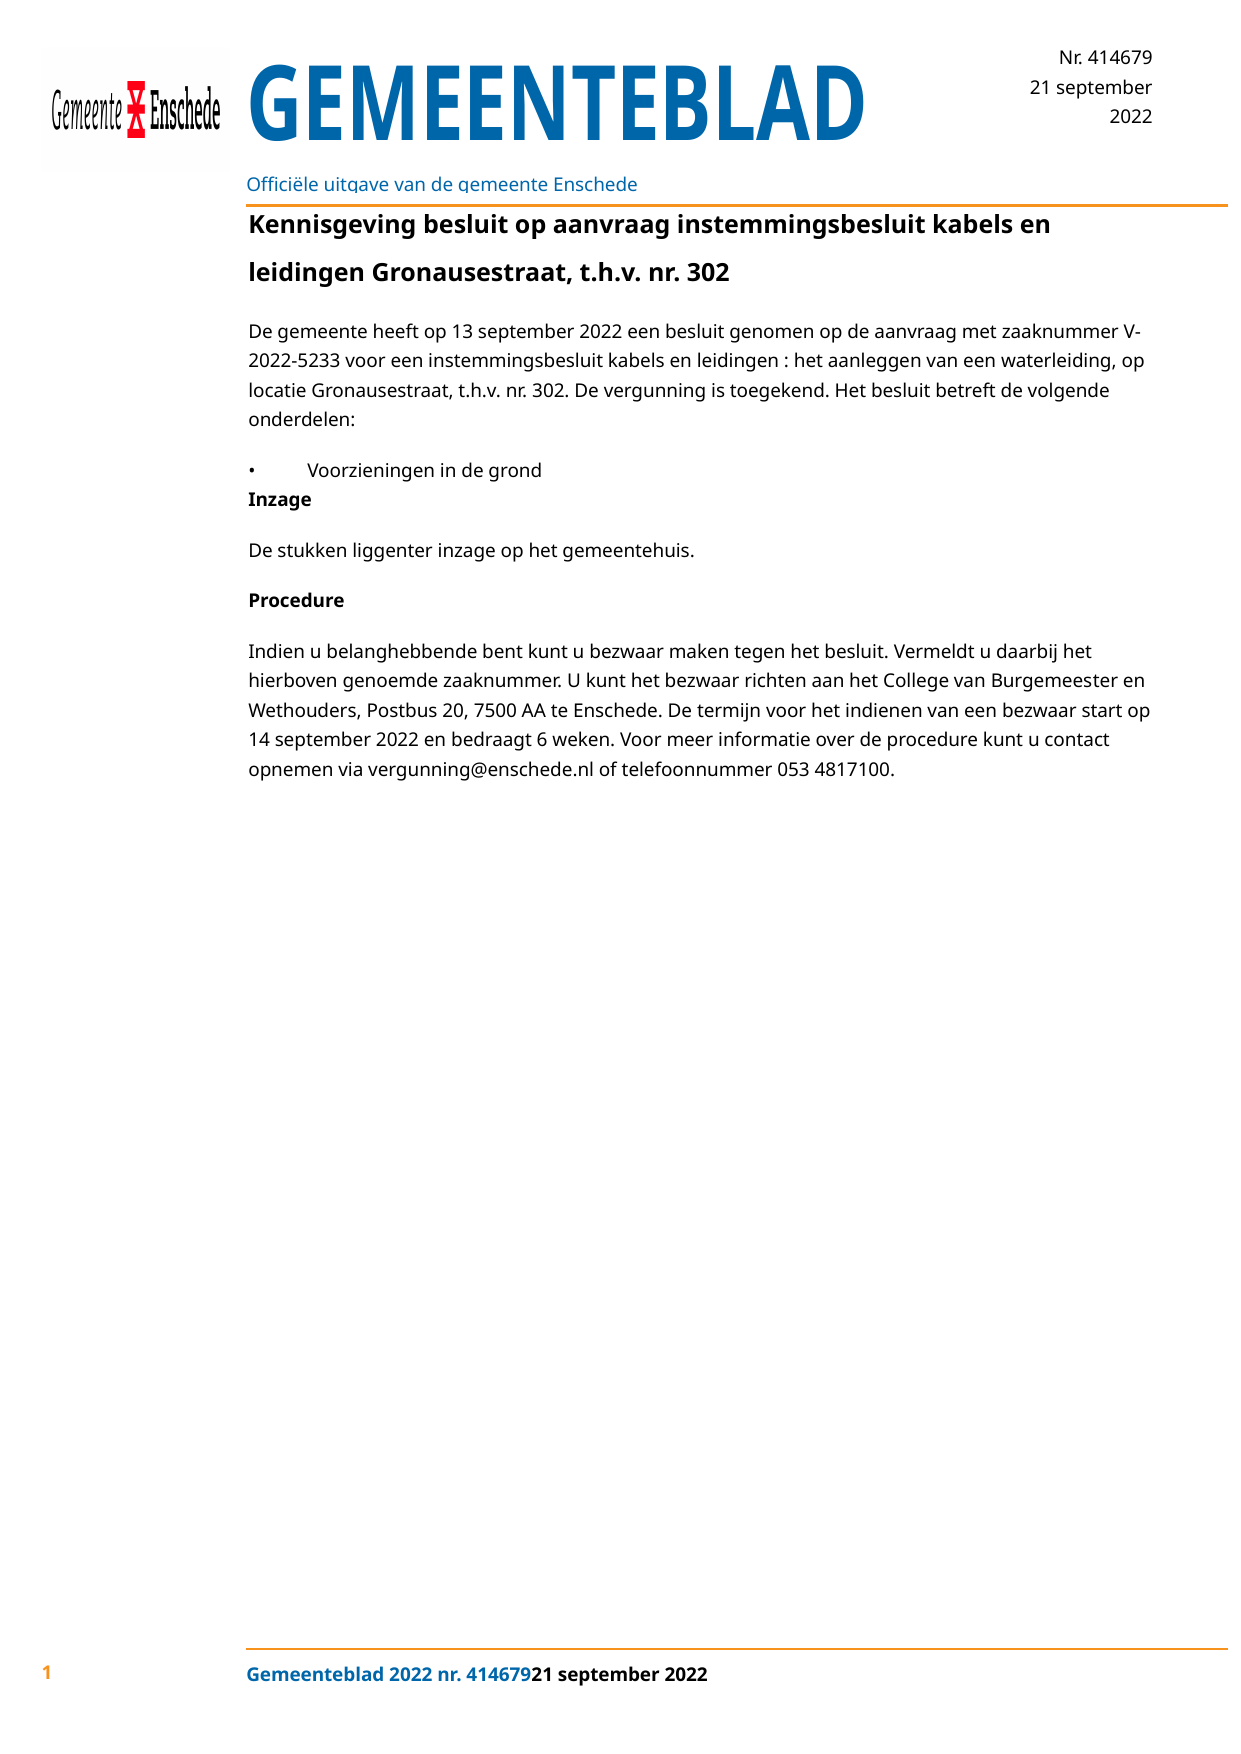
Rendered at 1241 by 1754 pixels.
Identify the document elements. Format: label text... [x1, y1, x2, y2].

text De stukken liggenter inzage op het gemeentehuis. [248, 537, 1152, 563]
text Indien u belanghebbende bent kunt u bezwaar maken tegen het besluit. Vermeldt u daarbij het hierboven genoemde zaaknummer. U kunt het bezwaar richten aan het College van Burgemees­ter en Wethouders, Postbus 20, 7500 AA te Enschede. De termijn voor het indienen van een bezwaar start op 14 september 2022 en bedraagt 6 weken. Voor meer informatie over de procedure kunt u contact opnemen via vergunning@enschede.nl of telefoonnummer 053 4817100. [248, 638, 1152, 782]
text Kennisgeving besluit op aanvraag instemmingsbesluit kabels en leidingen Gronausestraat, t.h.v. nr. 302 [248, 207, 1152, 288]
text De gemeente heeft op 13 september 2022 een besluit genomen op de aanvraag met zaaknummer V-2022-5233 voor een instemmingsbesluit kabels en leidingen : het aanleggen van een waterleiding, op locatie Gronausestraat, t.h.v. nr. 302. De vergunning is toegekend. Het besluit betreft de volgende onderdelen: [248, 318, 1152, 432]
text Procedure [248, 587, 1152, 613]
text Inzage [248, 487, 1152, 512]
picture [41, 47, 231, 172]
list Voorzieningen in de grond [248, 457, 1152, 483]
